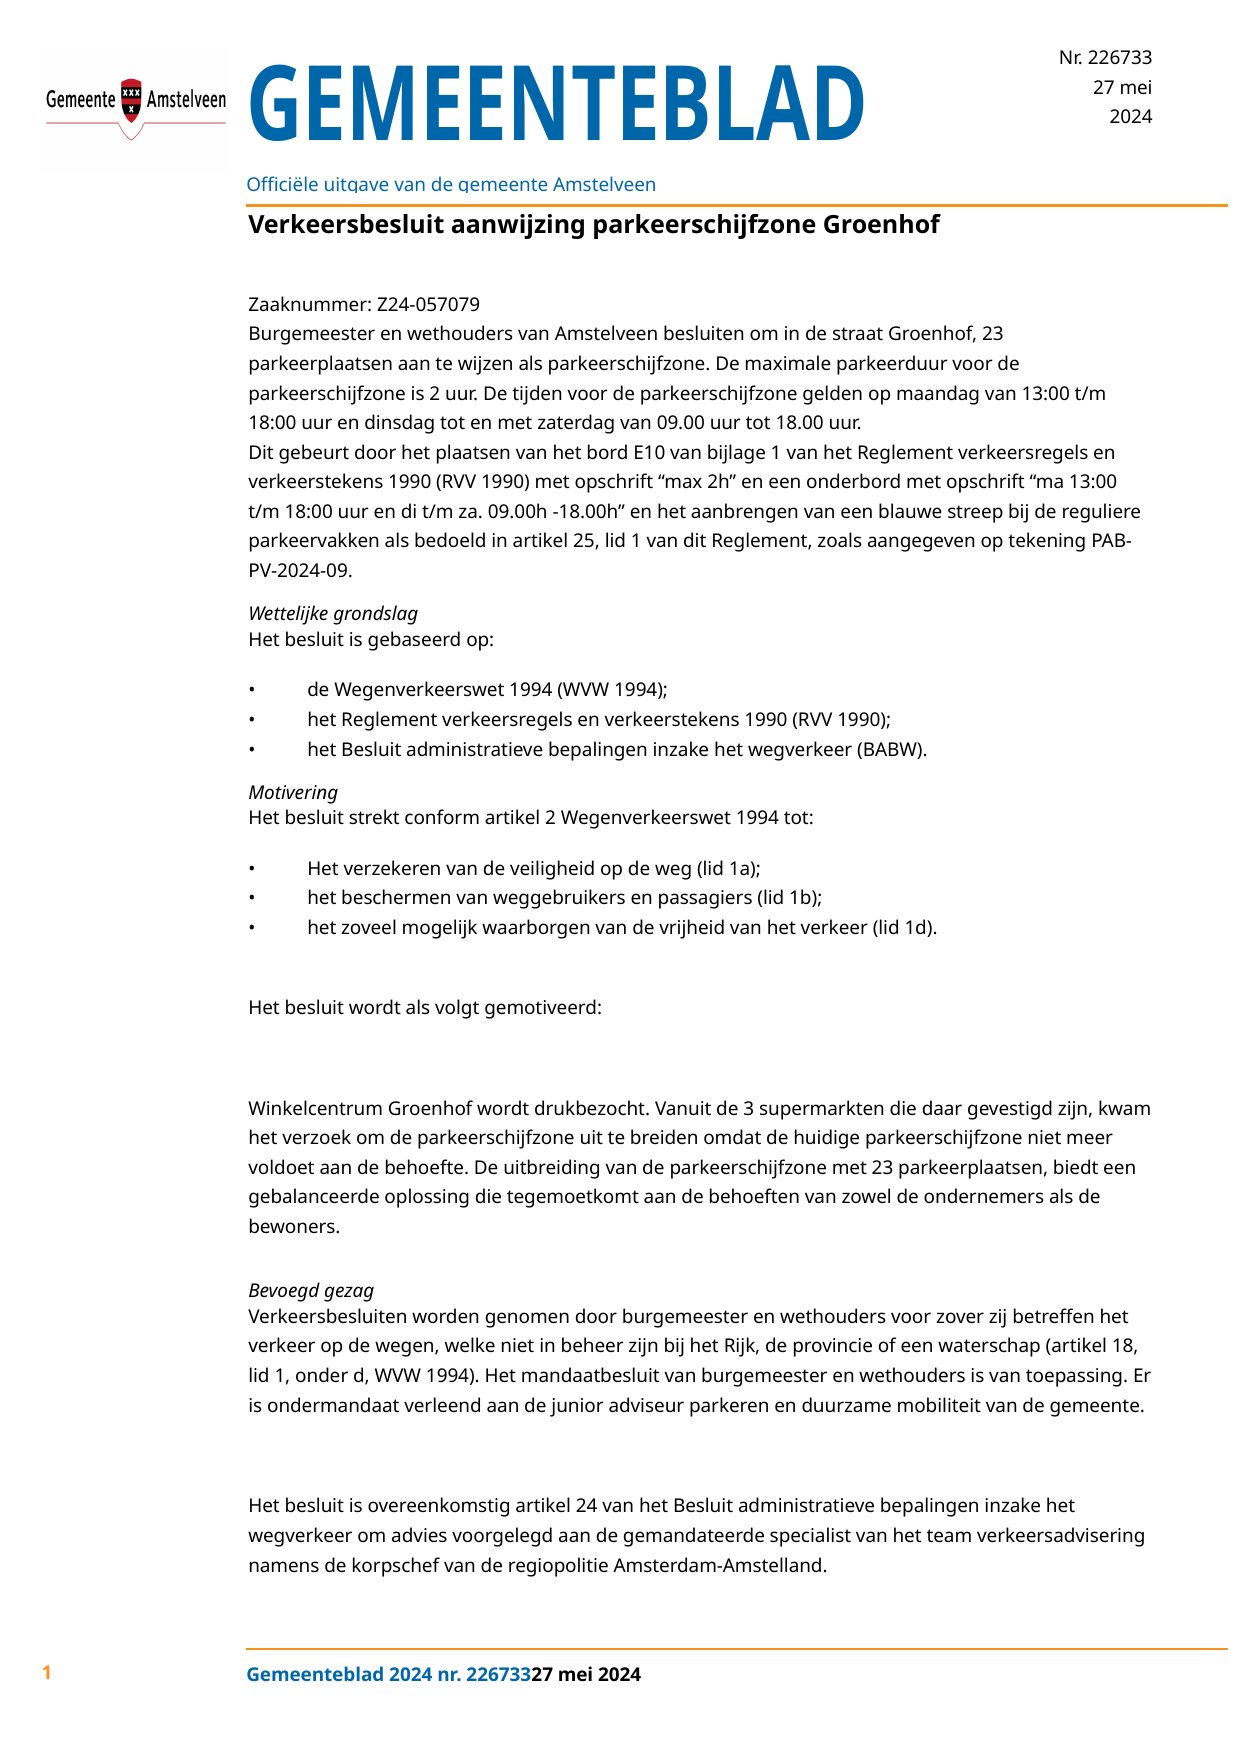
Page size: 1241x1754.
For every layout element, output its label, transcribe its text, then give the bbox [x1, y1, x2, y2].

text Dit gebeurt door het plaatsen van het bord E10 van bijlage 1 van het Reglement verkeersregels en verkeerstekens 1990 (RVV 1990) met opschrift “max 2h” en een onderbord met opschrift “ma 13:00 t/m 18:00 uur en di t/m za. 09.00h -18.00h” en het aanbrengen van een blauwe streep bij de reguliere parkeervakken als bedoeld in artikel 25, lid 1 van dit Reglement, zoals aangegeven op tekening PAB-PV-2024-09. [248, 439, 1152, 583]
list het zoveel mogelijk waarborgen van de vrijheid van het verkeer (lid 1d). [248, 914, 1152, 940]
list het beschermen van weggebruikers en passagiers (lid 1b); [248, 884, 1152, 910]
text Het besluit is gebaseerd op: [248, 626, 1152, 652]
list het Reglement verkeersregels en verkeerstekens 1990 (RVV 1990); [248, 706, 1152, 732]
text Winkelcentrum Groenhof wordt drukbezocht. Vanuit de 3 supermarkten die daar gevestigd zijn, kwam het verzoek om de parkeerschijfzone uit te breiden omdat de huidige parkeerschijfzone niet meer voldoet aan de behoefte. De uitbreiding van de parkeerschijfzone met 23 parkeerplaatsen, biedt een gebalanceerde oplossing die tegemoetkomt aan de behoeften van zowel de ondernemers als de bewoners. [248, 1095, 1152, 1239]
text Het besluit is overeenkomstig artikel 24 van het Besluit administratieve bepalingen inzake het wegverkeer om advies voorgelegd aan de gemandateerde specialist van het team verkeersadvisering namens de korpschef van de regiopolitie Amsterdam-Amstelland. [248, 1493, 1152, 1577]
text Verkeersbesluit aanwijzing parkeerschijfzone Groenhof [248, 207, 1152, 241]
list de Wegenverkeerswet 1994 (WVW 1994); [248, 677, 1152, 702]
text Bevoegd gezag [248, 1277, 1152, 1303]
list Het verzekeren van de veiligheid op de weg (lid 1a); [248, 855, 1152, 881]
text Zaaknummer: Z24-057079 [248, 291, 1152, 317]
text Het besluit wordt als volgt gemotiveerd: [248, 994, 1152, 1020]
picture [41, 47, 231, 172]
text Het besluit strekt conform artikel 2 Wegenverkeerswet 1994 tot: [248, 804, 1152, 830]
text Verkeersbesluiten worden genomen door burgemeester en wethouders voor zover zij betreffen het verkeer op de wegen, welke niet in beheer zijn bij het Rijk, de provincie of een waterschap (artikel 18, lid 1, onder d, WVW 1994). Het mandaatbesluit van burgemeester en wethouders is van toepassing. Er is ondermandaat verleend aan de junior adviseur parkeren en duurzame mobiliteit van de gemeente. [248, 1303, 1152, 1417]
text Motivering [248, 779, 1152, 804]
text Burgemeester en wethouders van Amstelveen besluiten om in de straat Groenhof, 23 parkeerplaatsen aan te wijzen als parkeerschijfzone. De maximale parkeerduur voor de parkeerschijfzone is 2 uur. De tijden voor de parkeerschijfzone gelden op maandag van 13:00 t/m 18:00 uur en dinsdag tot en met zaterdag van 09.00 uur tot 18.00 uur. [248, 321, 1152, 435]
list het Besluit administratieve bepalingen inzake het wegverkeer (BABW). [248, 736, 1152, 761]
text Wettelijke grondslag [248, 600, 1152, 626]
